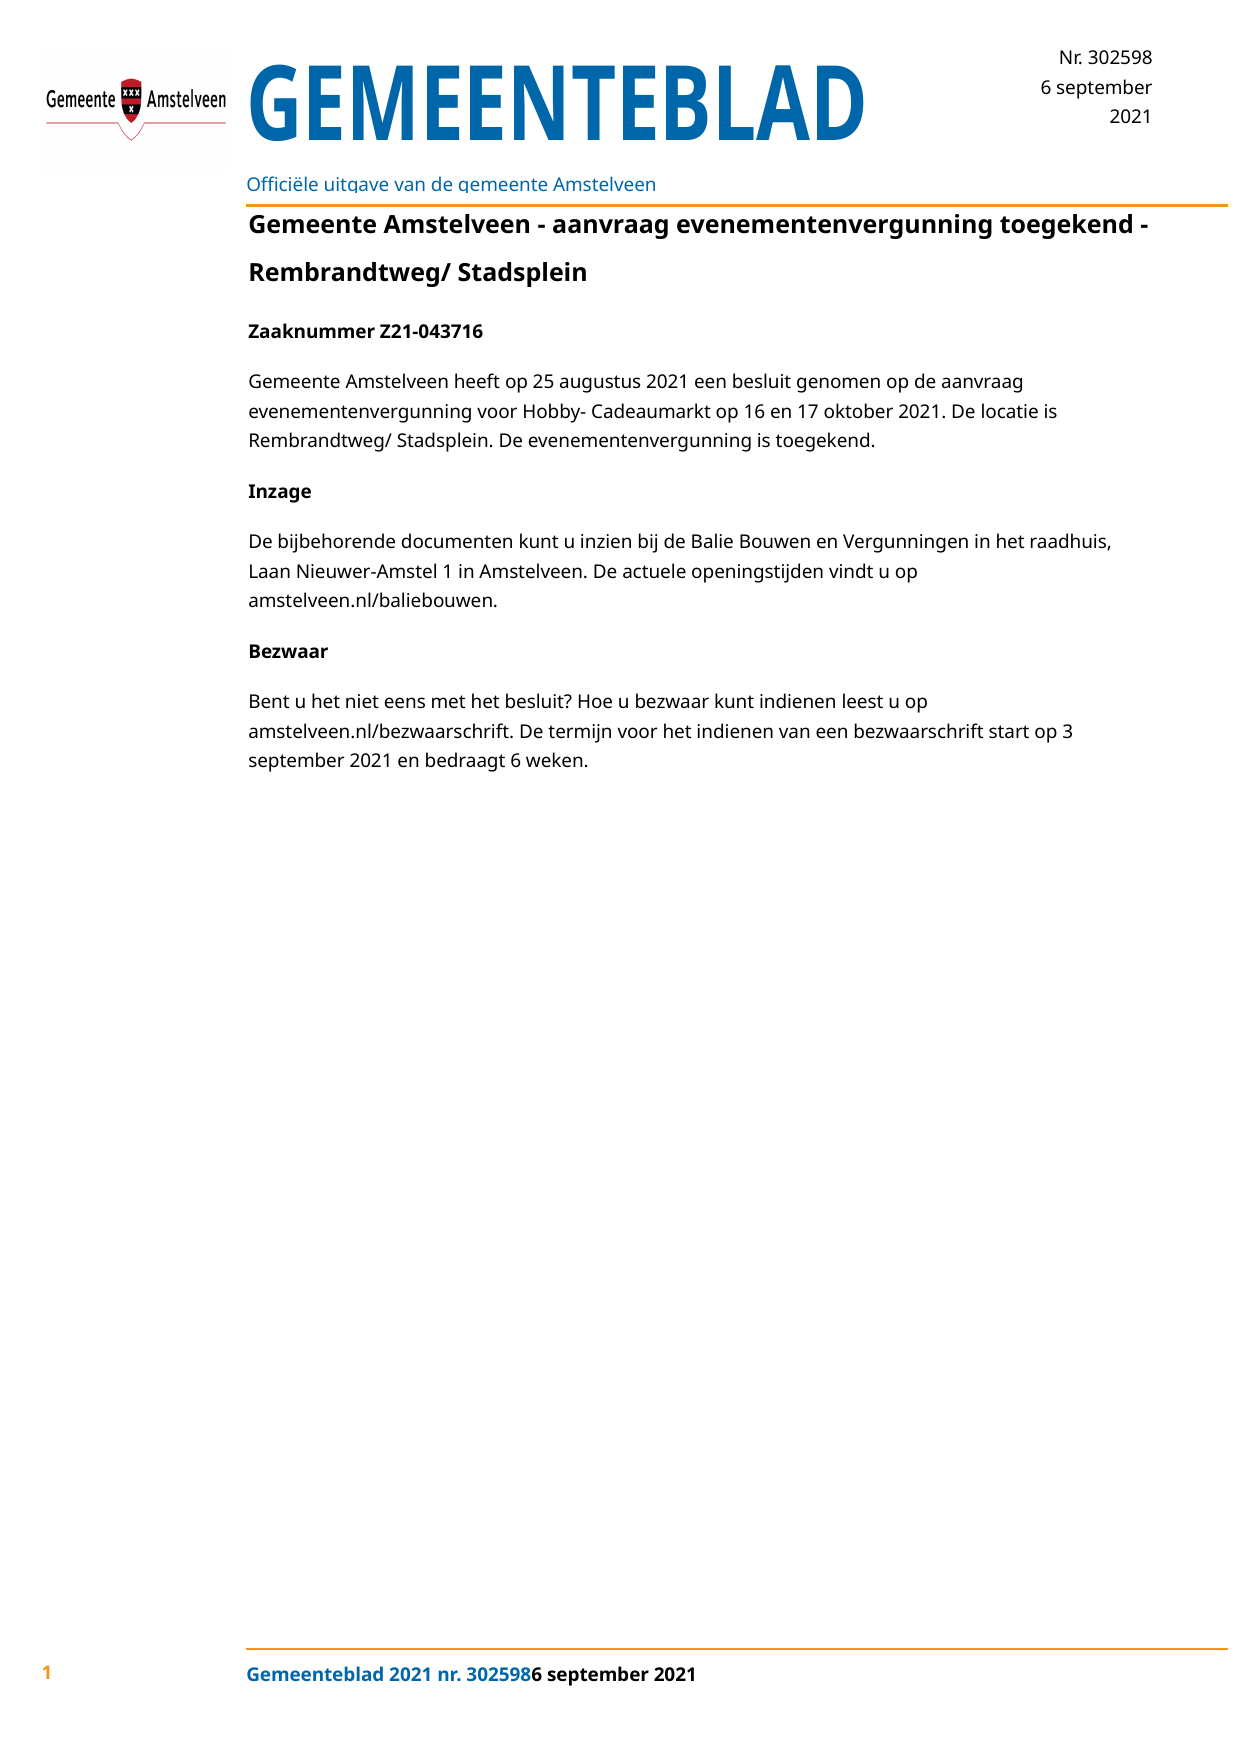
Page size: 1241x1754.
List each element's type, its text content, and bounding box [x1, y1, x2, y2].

text Zaaknummer Z21-043716 [248, 318, 1152, 344]
text Inzage [248, 478, 1152, 504]
text Bezwaar [248, 638, 1152, 664]
text Bent u het niet eens met het besluit? Hoe u bezwaar kunt indienen leest u op amstelveen.nl/bezwaarschrift. De termijn voor het indienen van een bezwaarschrift start op 3 september 2021 en bedraagt 6 weken. [248, 688, 1152, 773]
text De bijbehorende documenten kunt u inzien bij de Balie Bouwen en Vergunningen in het raadhuis, Laan Nieuwer-Amstel 1 in Amstelveen. De actuele openingstijden vindt u op amstelveen.nl/baliebouwen. [248, 528, 1152, 613]
picture [41, 47, 231, 172]
text Gemeente Amstelveen heeft op 25 augustus 2021 een besluit genomen op de aanvraag evenementenvergunning voor Hobby- Cadeaumarkt op 16 en 17 oktober 2021. De locatie is Rembrandtweg/ Stadsplein. De evenementenvergunning is toegekend. [248, 368, 1152, 453]
text Gemeente Amstelveen - aanvraag evenementenvergunning toegekend - Rembrandtweg/ Stadsplein [248, 207, 1152, 288]
